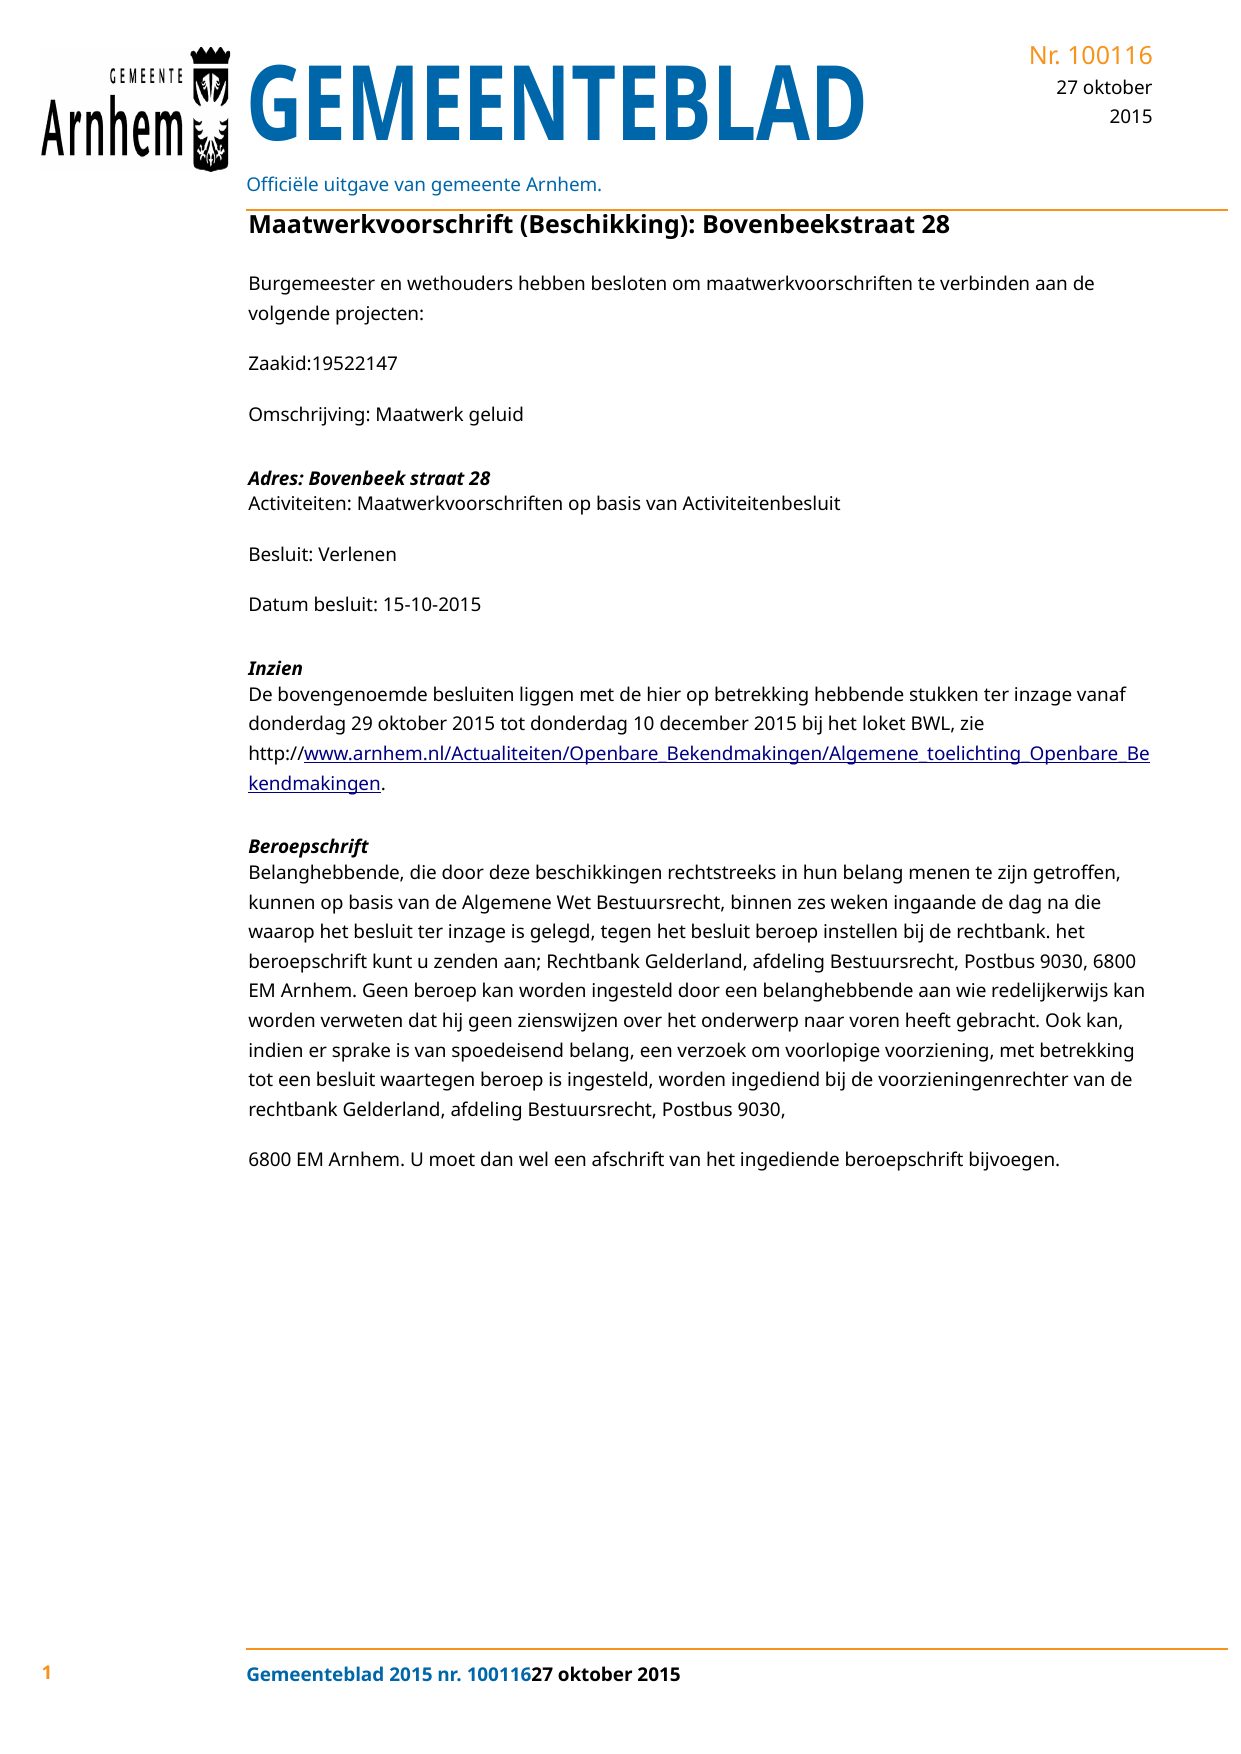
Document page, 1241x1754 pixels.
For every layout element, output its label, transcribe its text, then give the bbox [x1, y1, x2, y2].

text Datum besluit: 15-10-2015 [248, 591, 1152, 617]
text Burgemeester en wethouders hebben besloten om maatwerkvoorschriften te verbinden aan de volgende projecten: [248, 270, 1152, 326]
text Zaakid:19522147 [248, 350, 1152, 376]
text 6800 EM Arnhem. U moet dan wel een afschrift van het ingediende beroepschrift bijvoegen. [248, 1146, 1152, 1172]
text Omschrijving: Maatwerk geluid [248, 401, 1152, 426]
text Activiteiten: Maatwerkvoorschriften op basis van Activiteitenbesluit [248, 490, 1152, 516]
text Maatwerkvoorschrift (Beschikking): Bovenbeekstraat 28 [248, 211, 1152, 241]
text Adres: Bovenbeek straat 28 [248, 465, 1152, 490]
text Besluit: Verlenen [248, 541, 1152, 567]
text Beroepschrift [248, 834, 1152, 859]
picture [41, 47, 231, 172]
text De bovengenoemde besluiten liggen met de hier op betrekking hebbende stukken ter inzage vanaf donderdag 29 oktober 2015 tot donderdag 10 december 2015 bij het loket BWL, zie http://www.arnhem.nl/Actualiteiten/Openbare_Bekendmakingen/Algemene_toelichting_Openbare_Bekendmakingen. [248, 681, 1152, 795]
text Belanghebbende, die door deze beschikkingen rechtstreeks in hun belang menen te zijn getroffen, kunnen op basis van de Algemene Wet Bestuursrecht, binnen zes weken ingaande de dag na die waarop het besluit ter inzage is gelegd, tegen het besluit beroep instellen bij de rechtbank. het beroepschrift kunt u zenden aan; Rechtbank Gelderland, afdeling Bestuursrecht, Postbus 9030, 6800 EM Arnhem. Geen beroep kan worden ingesteld door een belanghebbende aan wie redelijkerwijs kan worden verweten dat hij geen zienswijzen over het onderwerp naar voren heeft gebracht. Ook kan, indien er sprake is van spoedeisend belang, een verzoek om voorlopige voorziening, met betrekking tot een besluit waartegen beroep is ingesteld, worden ingediend bij de voorzieningenrechter van de rechtbank Gelderland, afdeling Bestuursrecht, Postbus 9030, [248, 859, 1152, 1122]
text Inzien [248, 655, 1152, 681]
